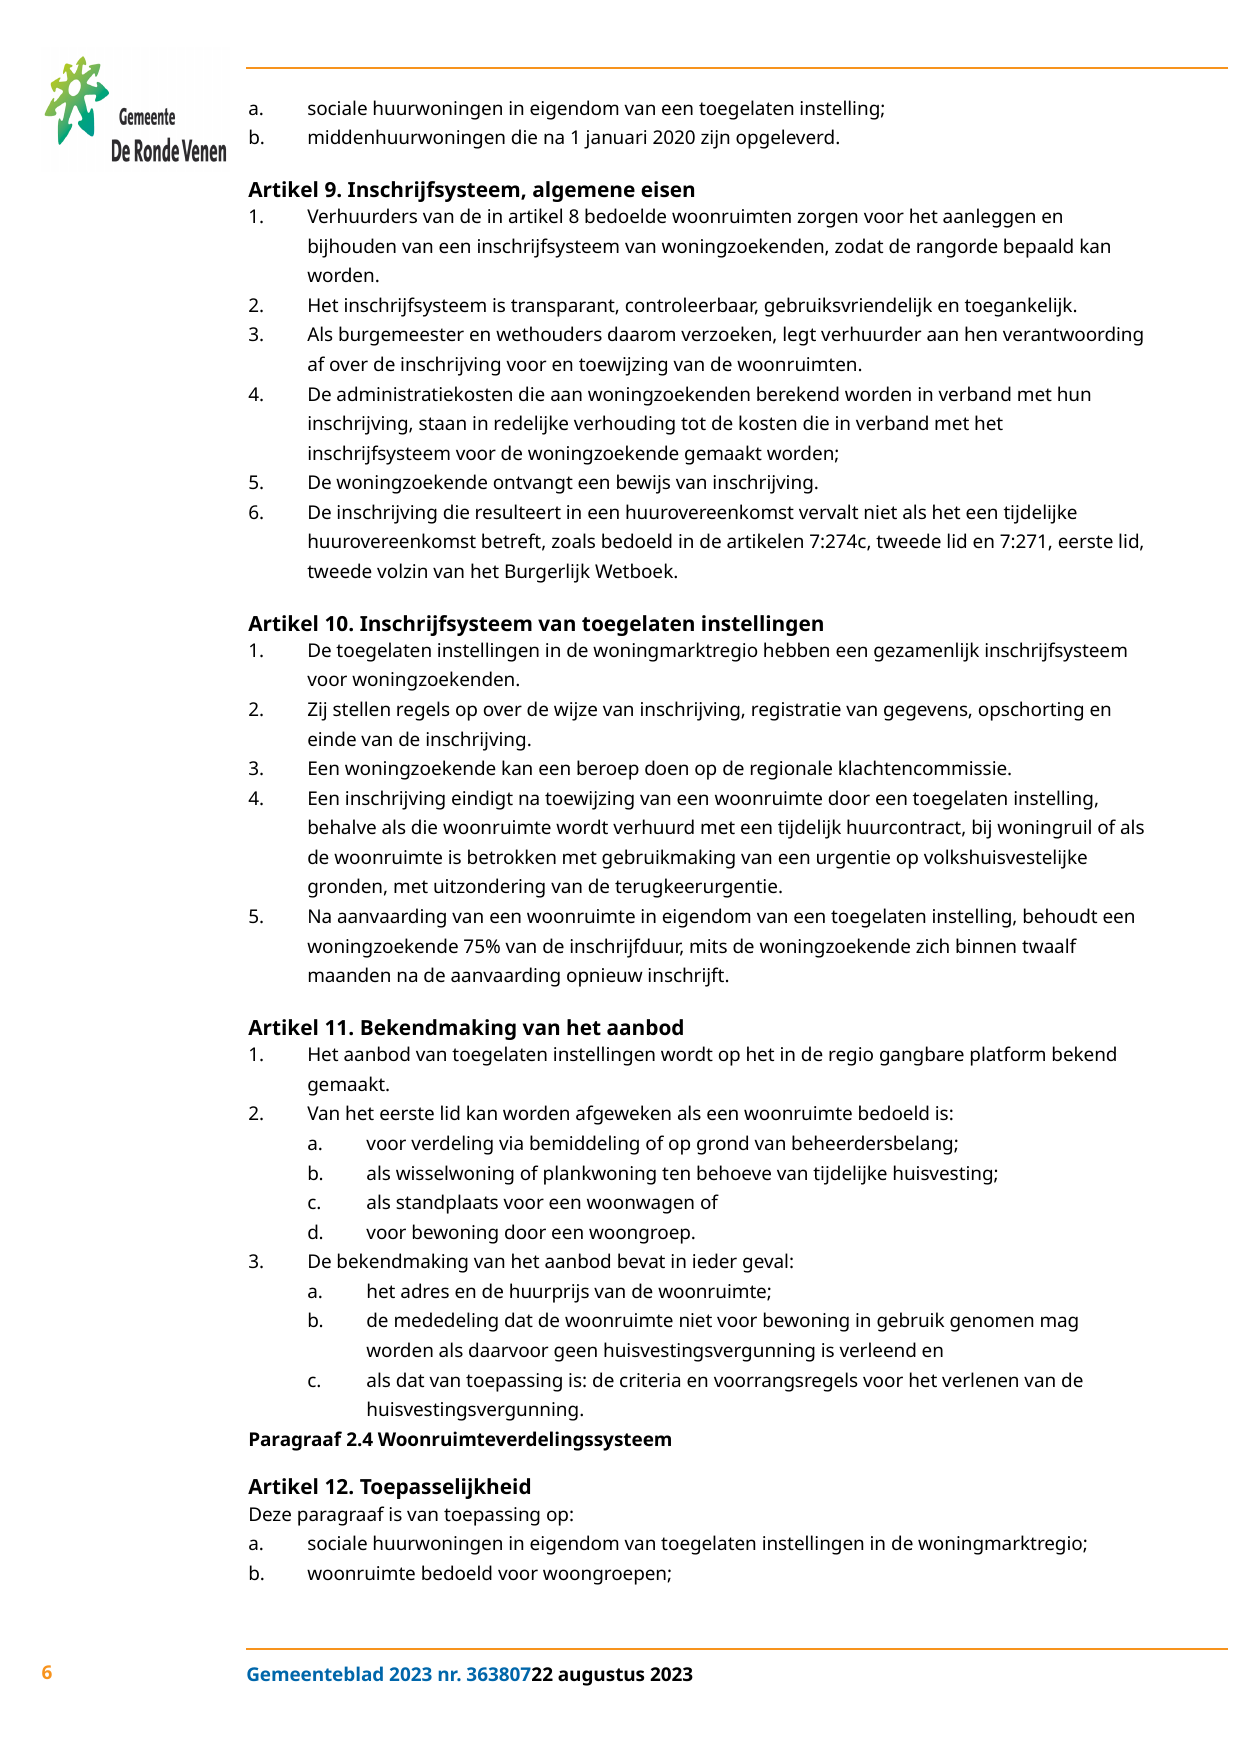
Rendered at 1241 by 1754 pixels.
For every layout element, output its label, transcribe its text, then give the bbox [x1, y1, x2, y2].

list voor bewoning door een woongroep. [307, 1219, 1152, 1244]
text Artikel 12. Toepasselijkheid [248, 1472, 1152, 1501]
list als standplaats voor een woonwagen of [307, 1189, 1152, 1215]
list Van het eerste lid kan worden afgeweken als een woonruimte bedoeld is: [248, 1101, 1152, 1126]
list het adres en de huurprijs van de woonruimte; [307, 1278, 1152, 1304]
text Deze paragraaf is van toepassing op: [248, 1501, 1152, 1527]
list Verhuurders van de in artikel 8 bedoelde woonruimten zorgen voor het aanleggen en bijhouden van een inschrijfsysteem van woningzoekenden, zodat de rangorde bepaald kan worden. [248, 203, 1152, 288]
list als dat van toepassing is: de criteria en voorrangsregels voor het verlenen van de huisvestingsvergunning. [307, 1367, 1152, 1422]
list De inschrijving die resulteert in een huurovereenkomst vervalt niet als het een tijdelijke huurovereenkomst betreft, zoals bedoeld in de artikelen 7:274c, tweede lid en 7:271, eerste lid, tweede volzin van het Burgerlijk Wetboek. [248, 499, 1152, 584]
list De toegelaten instellingen in de woningmarktregio hebben een gezamenlijk inschrijfsysteem voor woningzoekenden. [248, 637, 1152, 692]
text Artikel 11. Bekendmaking van het aanbod [248, 1013, 1152, 1041]
list sociale huurwoningen in eigendom van een toegelaten instelling; [248, 95, 1152, 121]
list de mededeling dat de woonruimte niet voor bewoning in gebruik genomen mag worden als daarvoor geen huisvestingsvergunning is verleend en [307, 1308, 1152, 1363]
list Na aanvaarding van een woonruimte in eigendom van een toegelaten instelling, behoudt een woningzoekende 75% van de inschrijfduur, mits de woningzoekende zich binnen twaalf maanden na de aanvaarding opnieuw inschrijft. [248, 903, 1152, 988]
text Paragraaf 2.4 Woonruimteverdelingssysteem [248, 1426, 1152, 1452]
list sociale huurwoningen in eigendom van toegelaten instellingen in de woningmarktregio; [248, 1531, 1152, 1556]
list voor verdeling via bemiddeling of op grond van beheerdersbelang; [307, 1130, 1152, 1156]
list De bekendmaking van het aanbod bevat in ieder geval: [248, 1248, 1152, 1274]
list Als burgemeester en wethouders daarom verzoeken, legt verhuurder aan hen verantwoording af over de inschrijving voor en toewijzing van de woonruimten. [248, 322, 1152, 377]
list Zij stellen regels op over de wijze van inschrijving, registratie van gegevens, opschorting en einde van de inschrijving. [248, 696, 1152, 752]
list woonruimte bedoeld voor woongroepen; [248, 1560, 1152, 1586]
list De administratiekosten die aan woningzoekenden berekend worden in verband met hun inschrijving, staan in redelijke verhouding tot de kosten die in verband met het inschrijfsysteem voor de woningzoekende gemaakt worden; [248, 381, 1152, 466]
list als wisselwoning of plankwoning ten behoeve van tijdelijke huisvesting; [307, 1160, 1152, 1185]
picture [41, 47, 231, 172]
text Artikel 10. Inschrijfsysteem van toegelaten instellingen [248, 609, 1152, 637]
list Het inschrijfsysteem is transparant, controleerbaar, gebruiksvriendelijk en toegankelijk. [248, 292, 1152, 318]
text Artikel 9. Inschrijfsysteem, algemene eisen [248, 175, 1152, 203]
list Het aanbod van toegelaten instellingen wordt op het in de regio gangbare platform bekend gemaakt. [248, 1041, 1152, 1097]
list De woningzoekende ontvangt een bewijs van inschrijving. [248, 469, 1152, 495]
list Een woningzoekende kan een beroep doen op de regionale klachtencommissie. [248, 755, 1152, 781]
list Een inschrijving eindigt na toewijzing van een woonruimte door een toegelaten instelling, behalve als die woonruimte wordt verhuurd met een tijdelijk huurcontract, bij woningruil of als de woonruimte is betrokken met gebruikmaking van een urgentie op volkshuisvestelijke gronden, met uitzondering van de terugkeerurgentie. [248, 785, 1152, 899]
list middenhuurwoningen die na 1 januari 2020 zijn opgeleverd. [248, 124, 1152, 150]
